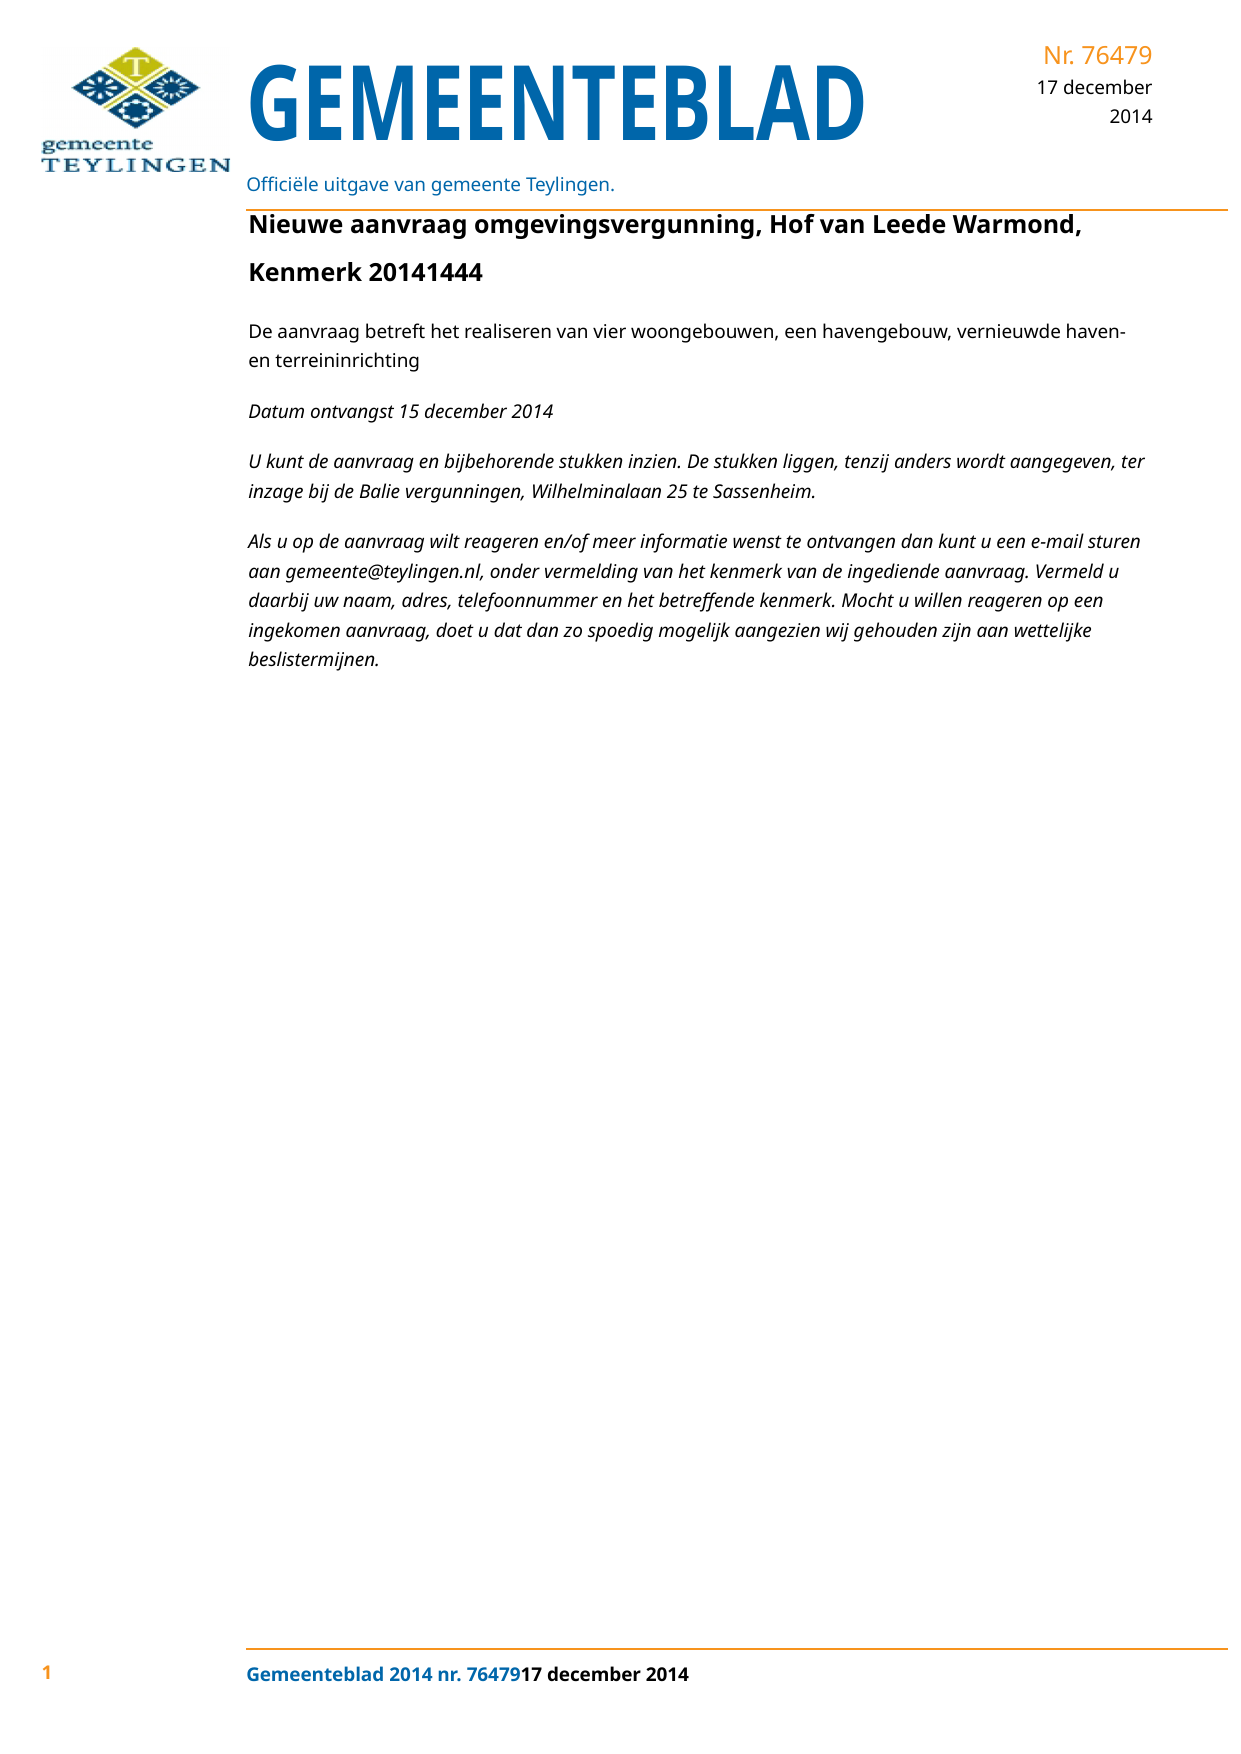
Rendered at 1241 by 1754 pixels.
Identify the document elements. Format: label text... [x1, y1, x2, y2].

text Als u op de aanvraag wilt reageren en/of meer informatie wenst te ontvangen dan kunt u een e-mail sturen aan gemeente@teylingen.nl, onder vermelding van het kenmerk van de ingediende aanvraag. Vermeld u daarbij uw naam, adres, telefoonnummer en het betreffende kenmerk. Mocht u willen reageren op een ingekomen aanvraag, doet u dat dan zo spoedig mogelijk aangezien wij gehouden zijn aan wettelijke beslistermijnen. [248, 528, 1152, 672]
picture [41, 47, 231, 172]
text U kunt de aanvraag en bijbehorende stukken inzien. De stukken liggen, tenzij anders wordt aangegeven, ter inzage bij de Balie vergunningen, Wilhelminalaan 25 te Sassenheim. [248, 448, 1152, 504]
text De aanvraag betreft het realiseren van vier woongebouwen, een havengebouw, vernieuwde haven- en terreininrichting [248, 318, 1152, 373]
text Nieuwe aanvraag omgevingsvergunning, Hof van Leede Warmond, Kenmerk 20141444 [248, 211, 1152, 288]
text Datum ontvangst 15 december 2014 [248, 398, 1152, 424]
